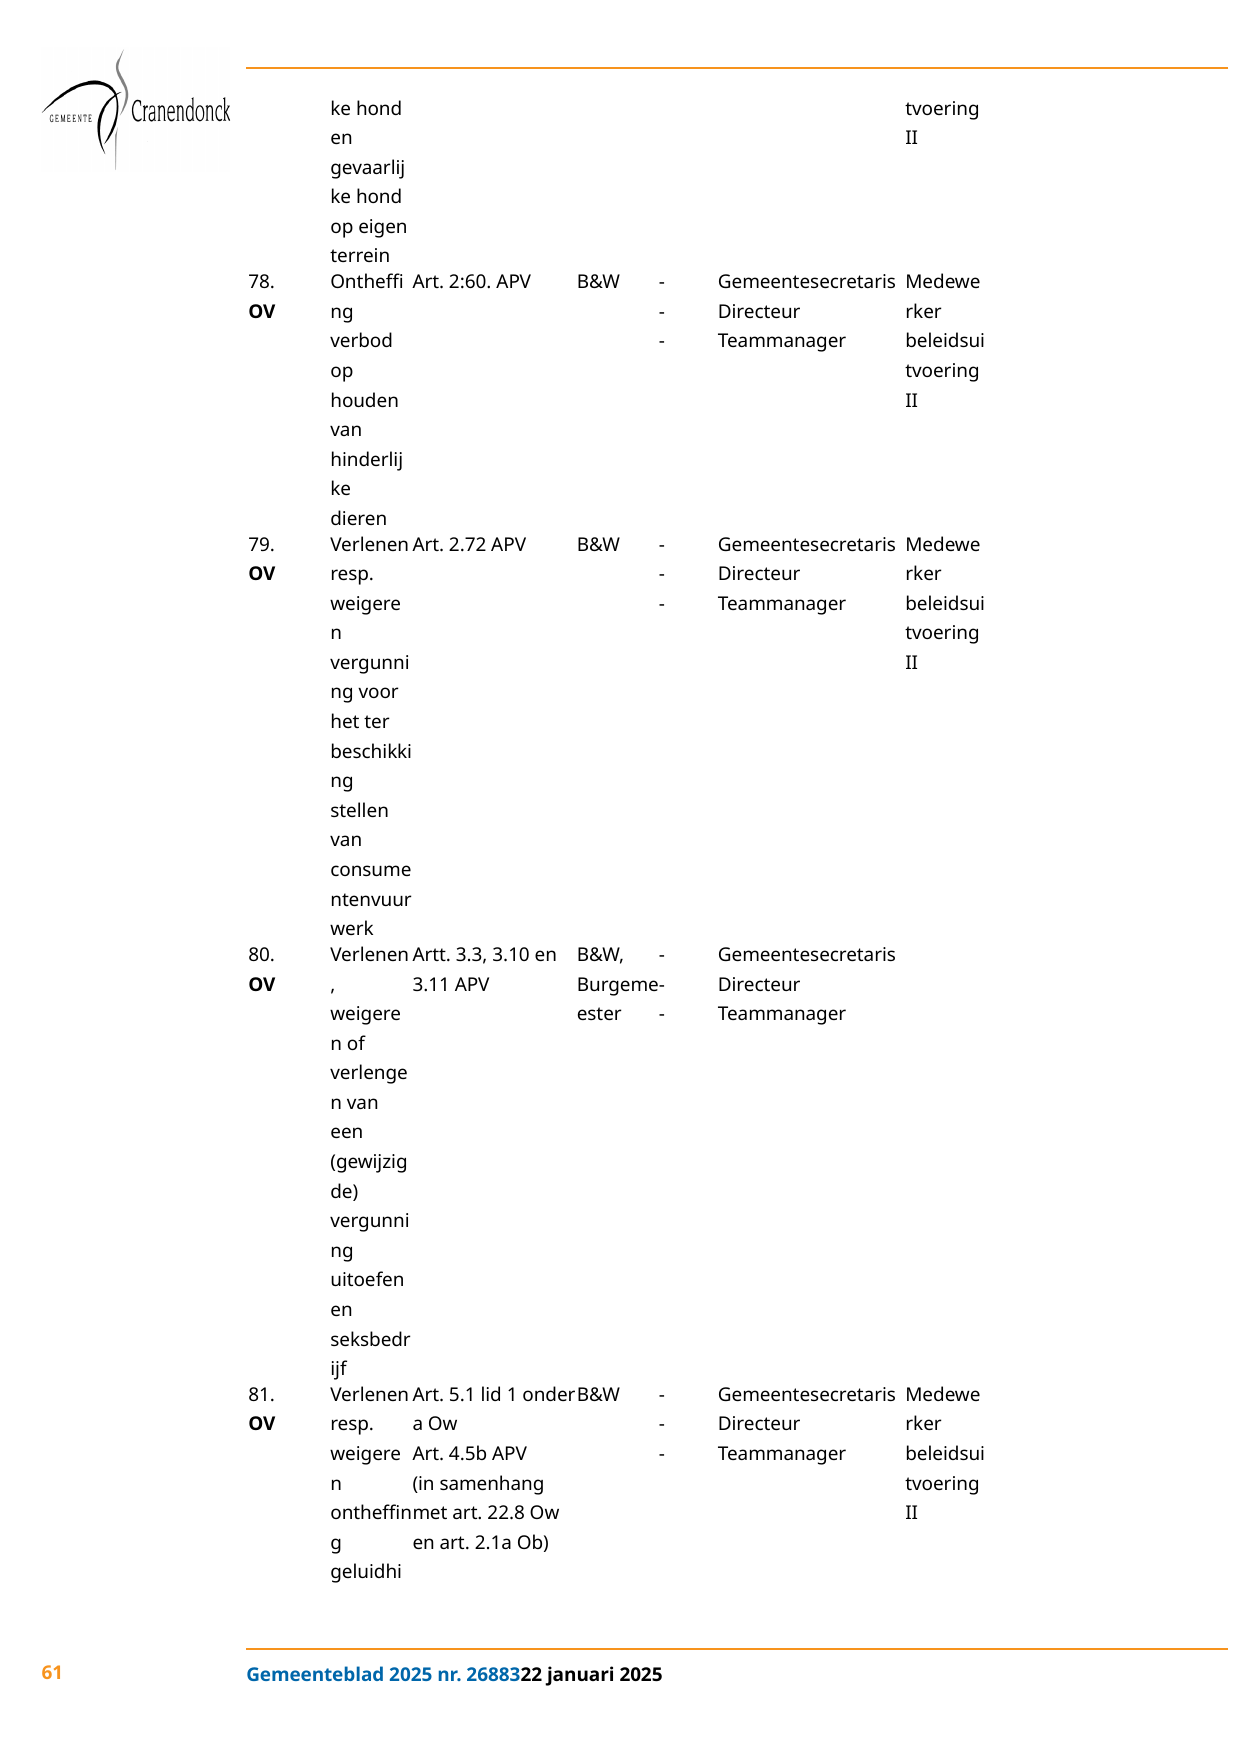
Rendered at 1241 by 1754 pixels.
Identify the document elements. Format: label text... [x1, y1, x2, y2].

table_cell [659, 95, 905, 268]
table_cell B&W [577, 269, 659, 531]
table_cell [987, 941, 1152, 1381]
table_cell Art. 2:60. APV [412, 269, 577, 531]
table_cell 78. OV [248, 269, 330, 531]
table_cell [577, 95, 659, 268]
table_cell [905, 941, 987, 1381]
table_cell [987, 269, 1152, 531]
table_cell [248, 95, 330, 268]
table_cell B&W [577, 531, 659, 941]
table_cell 79. OV [248, 531, 330, 941]
table_cell Gemeentesecretaris Directeur Teammanager [659, 941, 905, 1381]
table_cell 81. OV [248, 1381, 330, 1584]
table_cell Medewerker beleidsuitvoering II [905, 531, 987, 941]
table_cell Verlenen resp. weigeren vergunning voor het ter beschikking stellen van consumentenvuurwerk [330, 531, 412, 941]
picture [41, 47, 231, 172]
table_cell [987, 95, 1152, 268]
table_cell Verlenen resp. weigeren ontheffing geluidhi [330, 1381, 412, 1584]
table_cell Ontheffing verbod op houden van hinderlijke dieren [330, 269, 412, 531]
table_cell Gemeentesecretaris Directeur Teammanager [659, 269, 905, 531]
table_cell Verlenen, weigeren of verlengen van een (gewijzigde) vergunning uitoefenen seksbedrijf [330, 941, 412, 1381]
table_cell B&W, Burgemeester [577, 941, 659, 1381]
table_cell Gemeentesecretaris Directeur Teammanager [659, 531, 905, 941]
table_cell Art. 2.72 APV [412, 531, 577, 941]
table_cell [987, 1381, 1152, 1584]
table_cell Artt. 3.3, 3.10 en 3.11 APV [412, 941, 577, 1381]
table_cell Gemeentesecretaris Directeur Teammanager [659, 1381, 905, 1584]
table_cell Medewerker beleidsuitvoering II [905, 1381, 987, 1584]
table_cell B&W [577, 1381, 659, 1584]
table_cell 80. OV [248, 941, 330, 1381]
table_cell Medewerker beleidsuitvoering II [905, 269, 987, 531]
table_cell [412, 95, 577, 268]
table_cell tvoering II [905, 95, 987, 268]
table_cell ke hond en gevaarlijke hond op eigen terrein [330, 95, 412, 268]
table_cell Art. 5.1 lid 1 onder a Ow Art. 4.5b APV (in samenhang met art. 22.8 Ow en art. 2.1a Ob) [412, 1381, 577, 1584]
table_cell [987, 531, 1152, 941]
